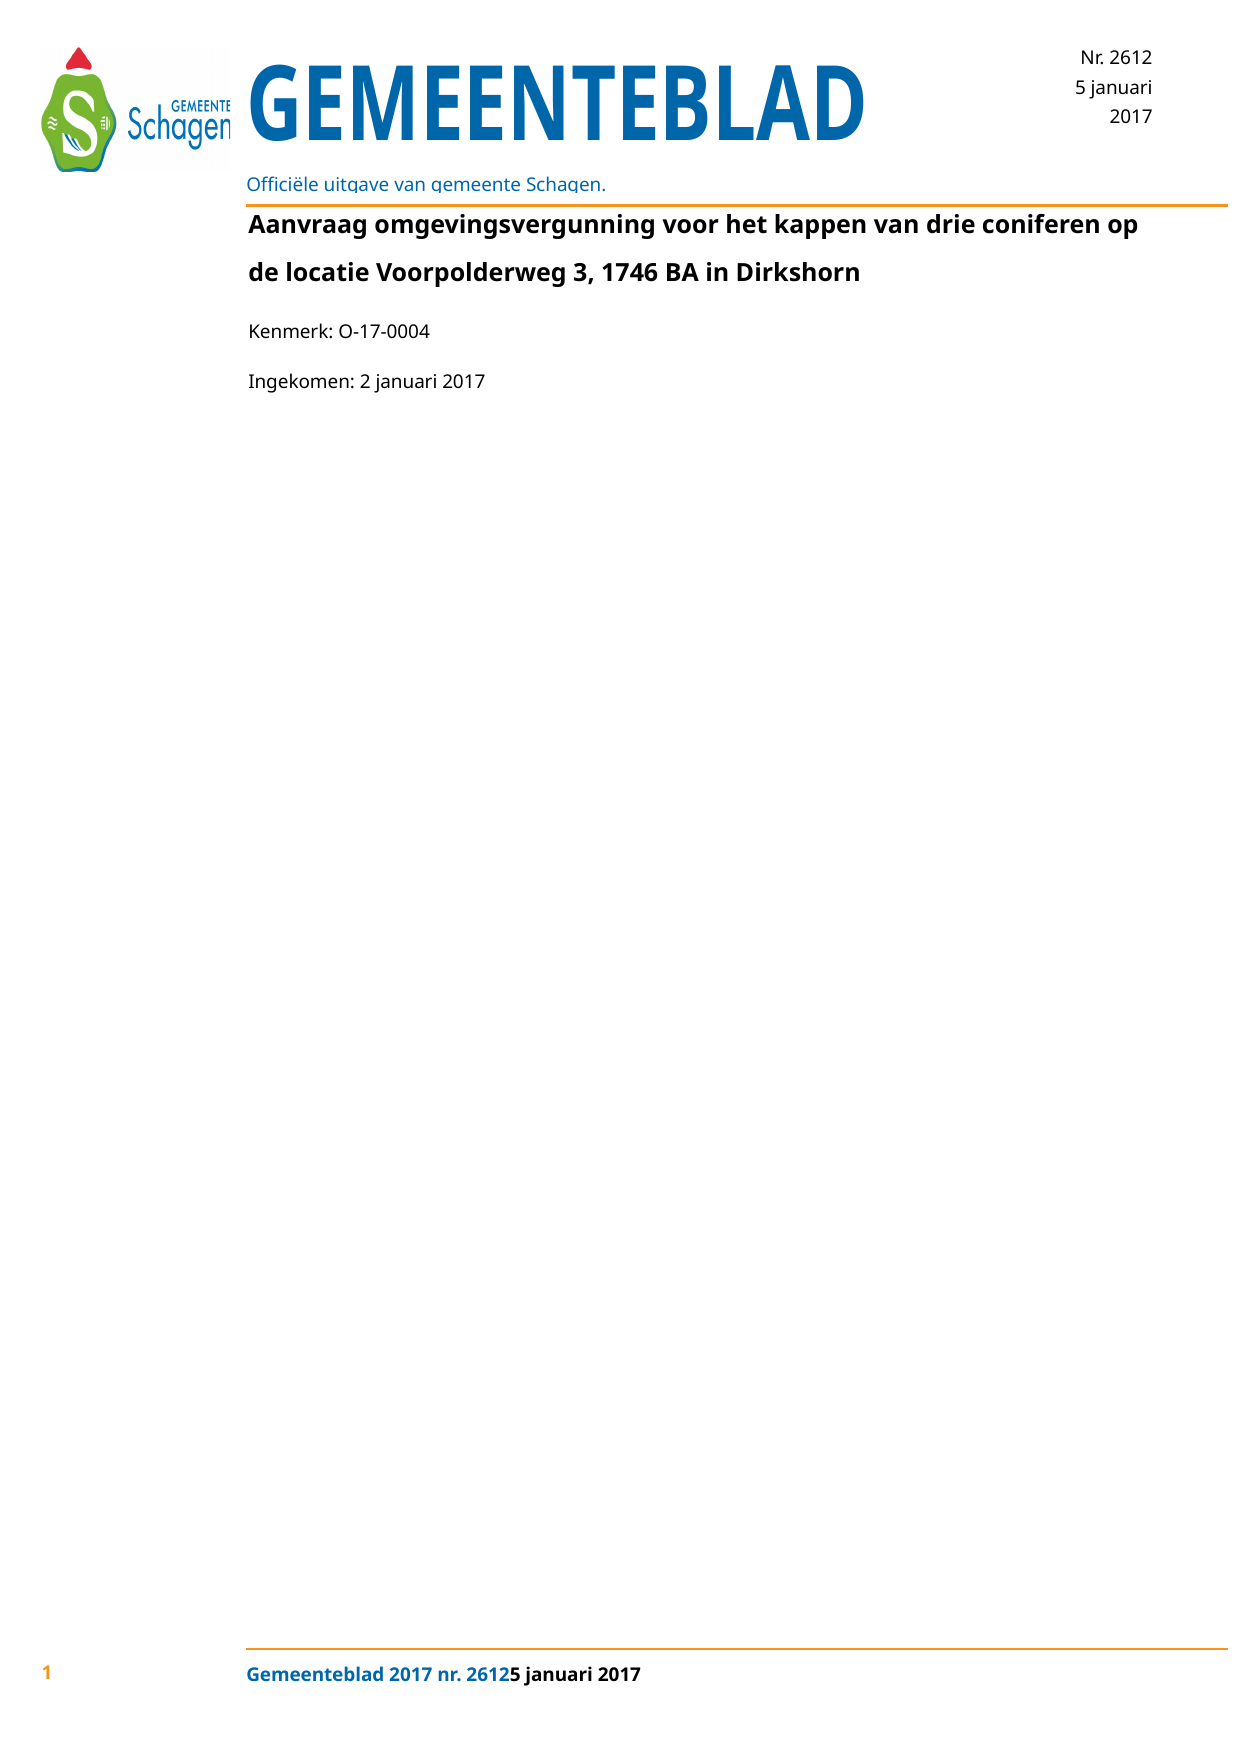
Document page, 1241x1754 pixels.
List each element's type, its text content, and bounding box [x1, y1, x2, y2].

text Aanvraag omgevingsvergunning voor het kappen van drie coniferen op de locatie Voorpolderweg 3, 1746 BA in Dirkshorn [248, 207, 1152, 288]
text Kenmerk: O-17-0004 [248, 318, 1152, 344]
text Ingekomen: 2 januari 2017 [248, 368, 1152, 394]
picture [41, 47, 231, 172]
